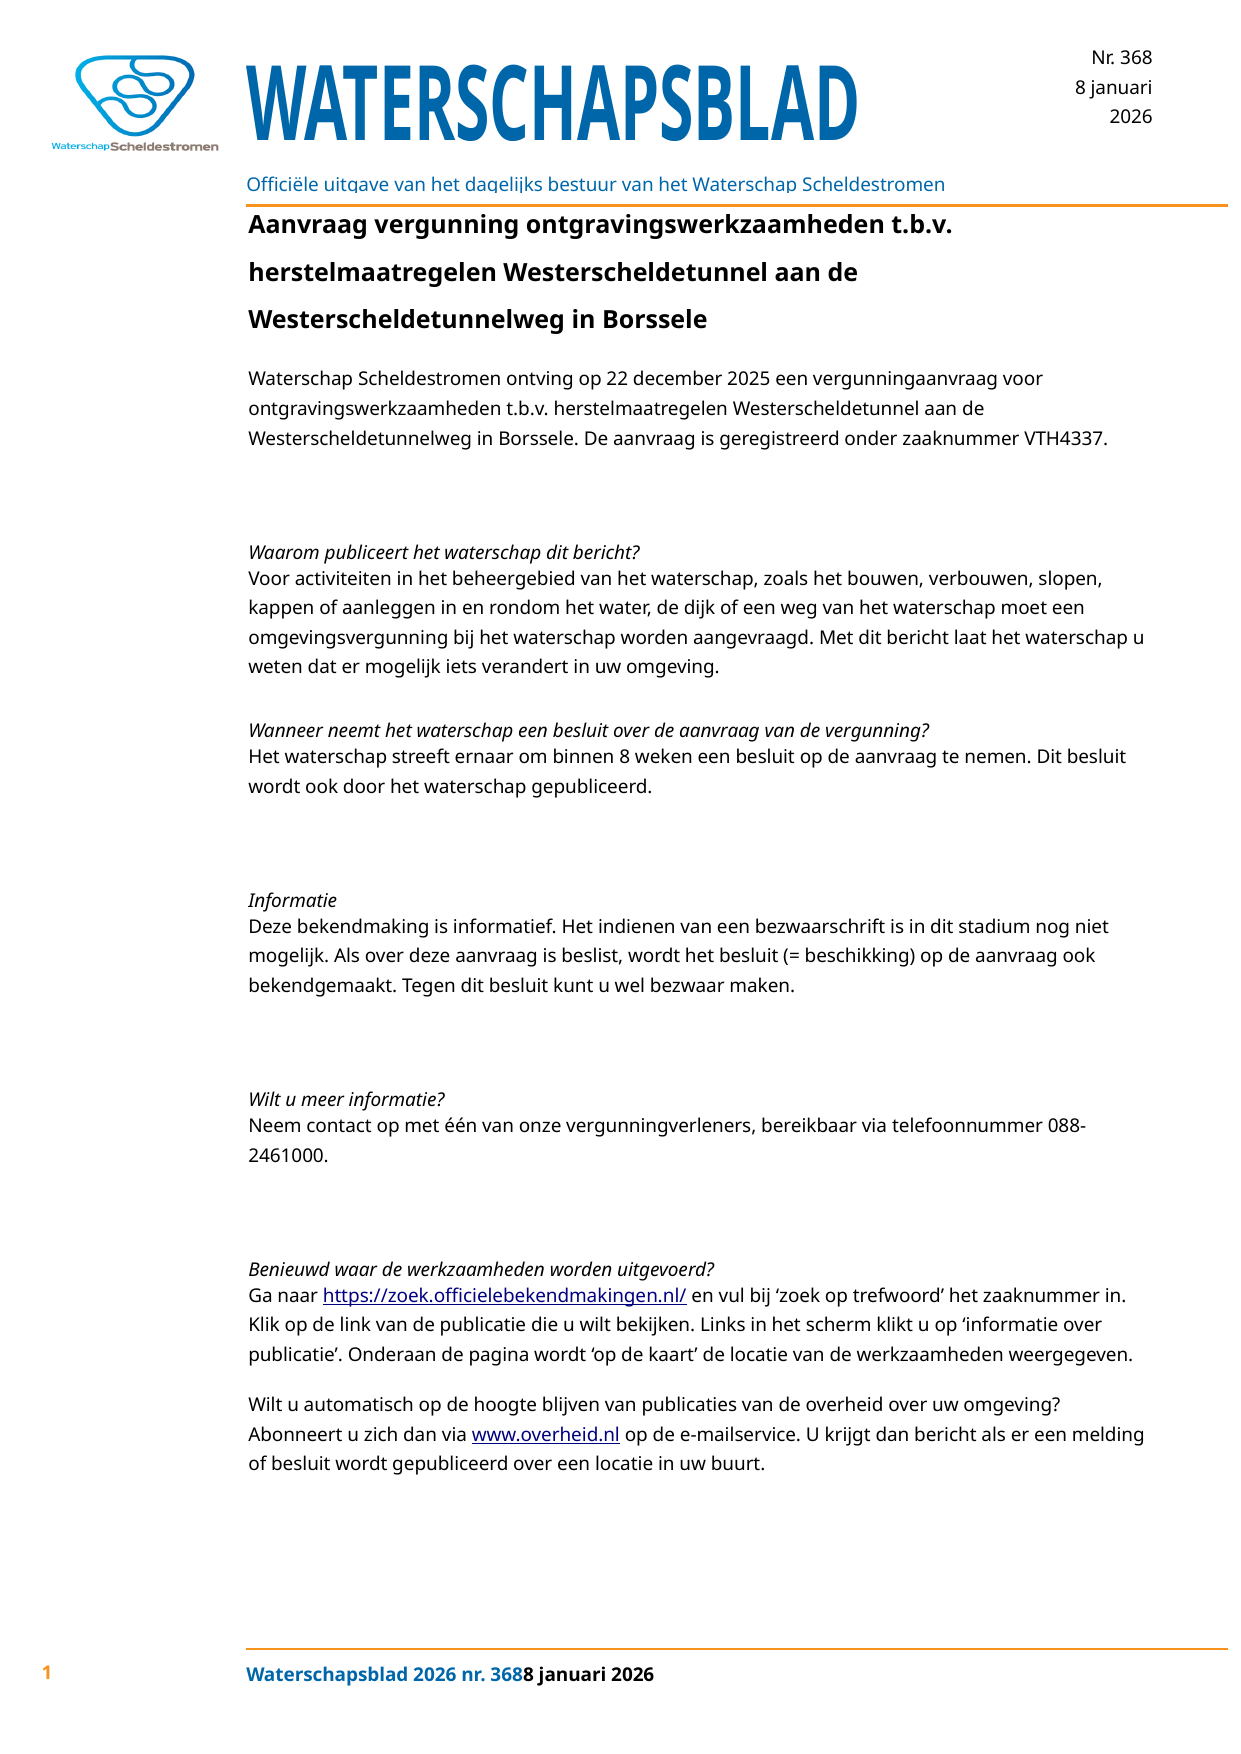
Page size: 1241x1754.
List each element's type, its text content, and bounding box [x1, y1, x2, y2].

text Wanneer neemt het waterschap een besluit over de aanvraag van de vergunning? [248, 717, 1152, 743]
text Wilt u meer informatie? [248, 1086, 1152, 1112]
text Aanvraag vergunning ontgravingswerkzaamheden t.b.v. herstelmaatregelen Westerscheldetunnel aan de Westerscheldetunnelweg in Borssele [248, 207, 1152, 336]
text Het waterschap streeft ernaar om binnen 8 weken een besluit op de aanvraag te nemen. Dit besluit wordt ook door het waterschap gepubliceerd. [248, 743, 1152, 798]
text Neem contact op met één van onze vergunningverleners, bereikbaar via telefoonnummer 088-2461000. [248, 1112, 1152, 1167]
text Benieuwd waar de werkzaamheden worden uitgevoerd? [248, 1256, 1152, 1282]
text Informatie [248, 887, 1152, 913]
text Waterschap Scheldestromen ontving op 22 december 2025 een vergunningaanvraag voor ontgravingswerkzaamheden t.b.v. herstelmaatregelen Westerscheldetunnel aan de Westerscheldetunnelweg in Borssele. De aanvraag is geregistreerd onder zaaknummer VTH4337. [248, 366, 1152, 450]
text Ga naar https://zoek.officielebekendmakingen.nl/ en vul bij ‘zoek op trefwoord’ het zaaknummer in. Klik op de link van de publicatie die u wilt bekijken. Links in het scherm klikt u op ‘informatie over publicatie’. Onderaan de pagina wordt ‘op de kaart’ de locatie van de werkzaamheden weergegeven. [248, 1282, 1152, 1367]
picture [41, 47, 231, 172]
text Voor activiteiten in het beheergebied van het waterschap, zoals het bouwen, verbouwen, slopen, kappen of aanleggen in en rondom het water, de dijk of een weg van het waterschap moet een omgevingsvergunning bij het waterschap worden aangevraagd. Met dit bericht laat het waterschap u weten dat er mogelijk iets verandert in uw omgeving. [248, 565, 1152, 679]
text Wilt u automatisch op de hoogte blijven van publicaties van de overheid over uw omgeving? Abonneert u zich dan via www.overheid.nl op de e-mailservice. U krijgt dan bericht als er een melding of besluit wordt gepubliceerd over een locatie in uw buurt. [248, 1391, 1152, 1476]
text Waarom publiceert het waterschap dit bericht? [248, 539, 1152, 565]
text Deze bekendmaking is informatief. Het indienen van een bezwaarschrift is in dit stadium nog niet mogelijk. Als over deze aanvraag is beslist, wordt het besluit (= beschikking) op de aanvraag ook bekendgemaakt. Tegen dit besluit kunt u wel bezwaar maken. [248, 913, 1152, 998]
